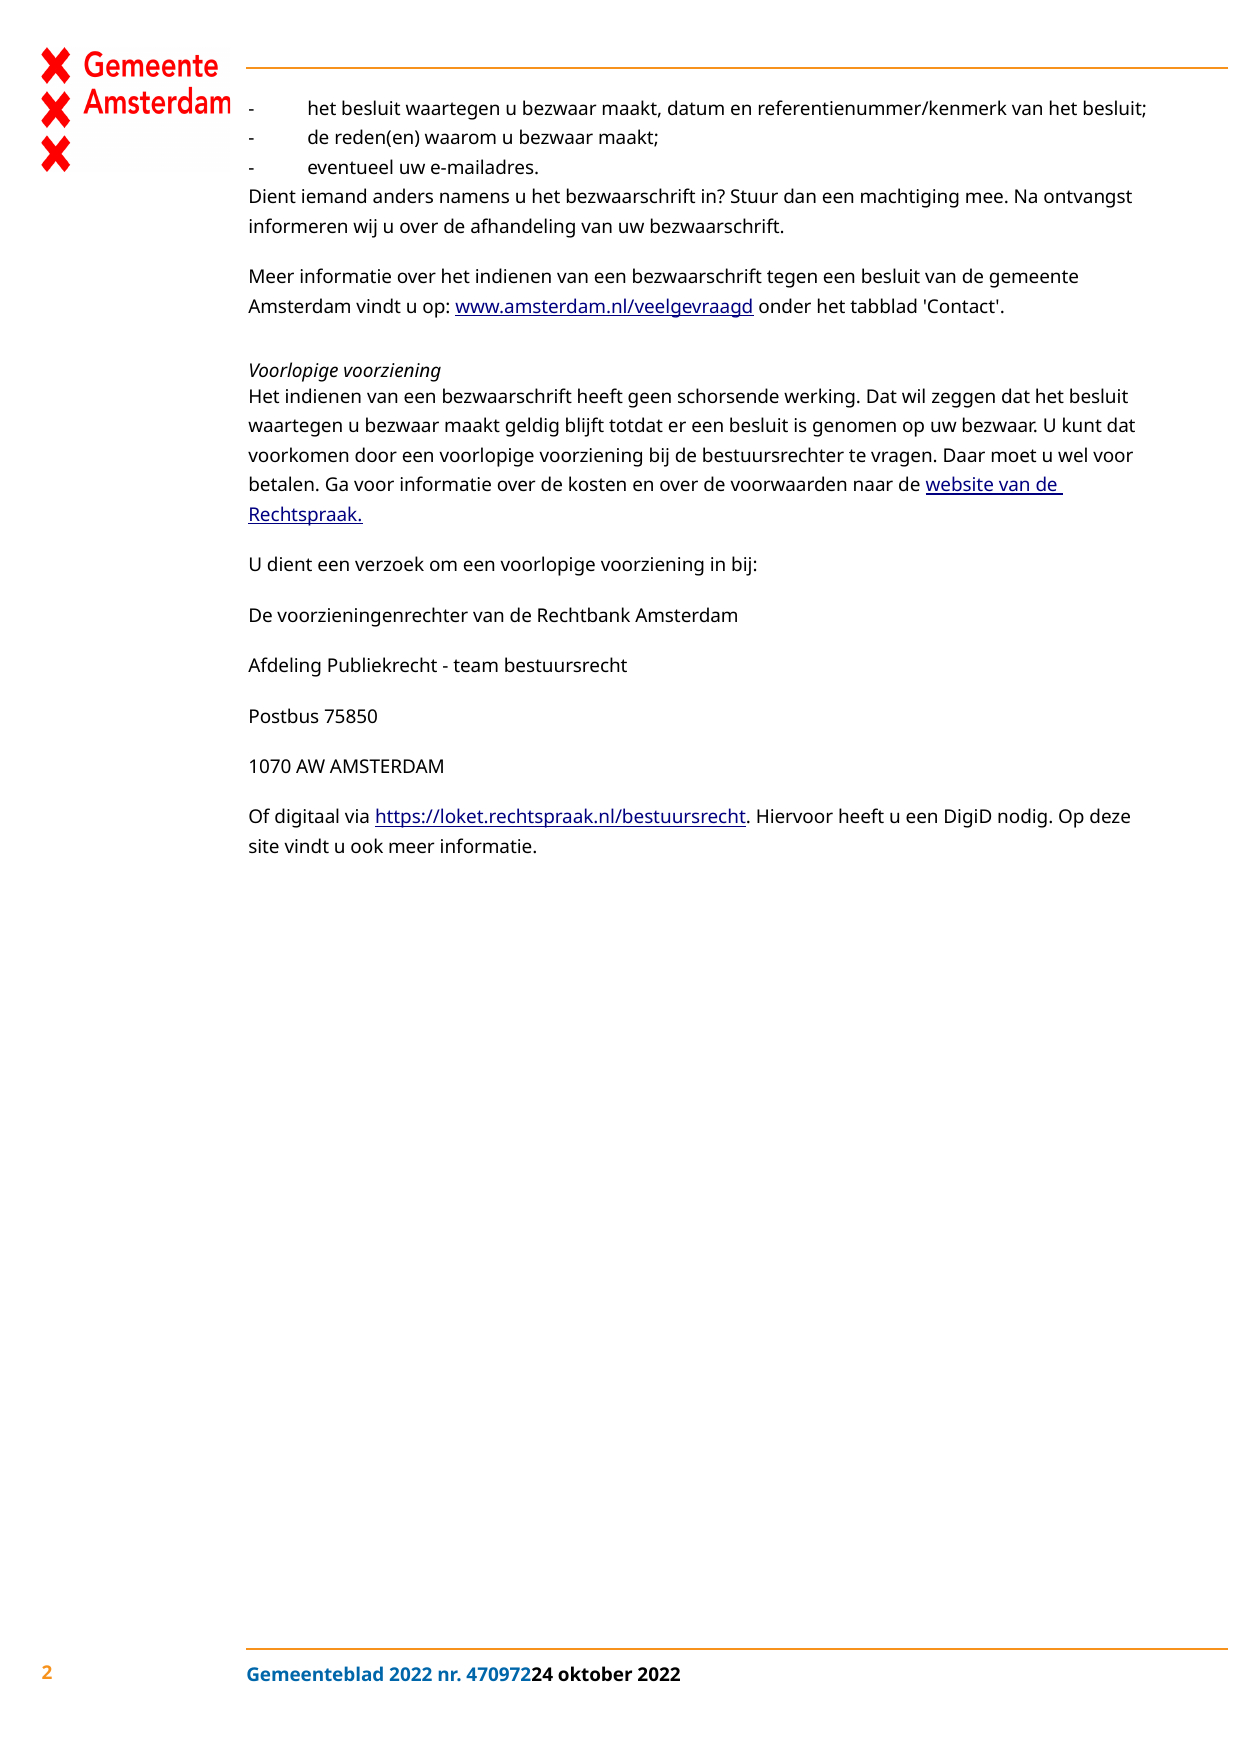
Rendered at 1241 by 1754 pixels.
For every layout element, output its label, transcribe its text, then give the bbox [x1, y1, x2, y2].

text Postbus 75850 [248, 703, 1152, 728]
text U dient een verzoek om een voorlopige voorziening in bij: [248, 552, 1152, 577]
text Het indienen van een bezwaarschrift heeft geen schorsende werking. Dat wil zeggen dat het besluit waartegen u bezwaar maakt geldig blijft totdat er een besluit is genomen op uw bezwaar. U kunt dat voorkomen door een voorlopige voorziening bij de bestuursrechter te vragen. Daar moet u wel voor betalen. Ga voor informatie over de kosten en over de voorwaarden naar de website van de Rechtspraak. [248, 383, 1152, 527]
list het besluit waartegen u bezwaar maakt, datum en referentienummer/kenmerk van het besluit; [248, 95, 1152, 121]
text Meer informatie over het indienen van een bezwaarschrift tegen een besluit van de gemeente Amsterdam vindt u op: www.amsterdam.nl/veelgevraagd onder het tabblad 'Contact'. [248, 263, 1152, 319]
list de reden(en) waarom u bezwaar maakt; [248, 124, 1152, 150]
text Voorlopige voorziening [248, 357, 1152, 383]
text De voorzieningenrechter van de Rechtbank Amsterdam [248, 602, 1152, 628]
text 1070 AW AMSTERDAM [248, 753, 1152, 779]
list eventueel uw e-mailadres. [248, 154, 1152, 180]
picture [41, 47, 231, 172]
text Of digitaal via https://loket.rechtspraak.nl/bestuursrecht. Hiervoor heeft u een DigiD nodig. Op deze site vindt u ook meer informatie. [248, 804, 1152, 859]
text Dient iemand anders namens u het bezwaarschrift in? Stuur dan een machtiging mee. Na ontvangst informeren wij u over de afhandeling van uw bezwaarschrift. [248, 183, 1152, 239]
text Afdeling Publiekrecht - team bestuursrecht [248, 652, 1152, 678]
